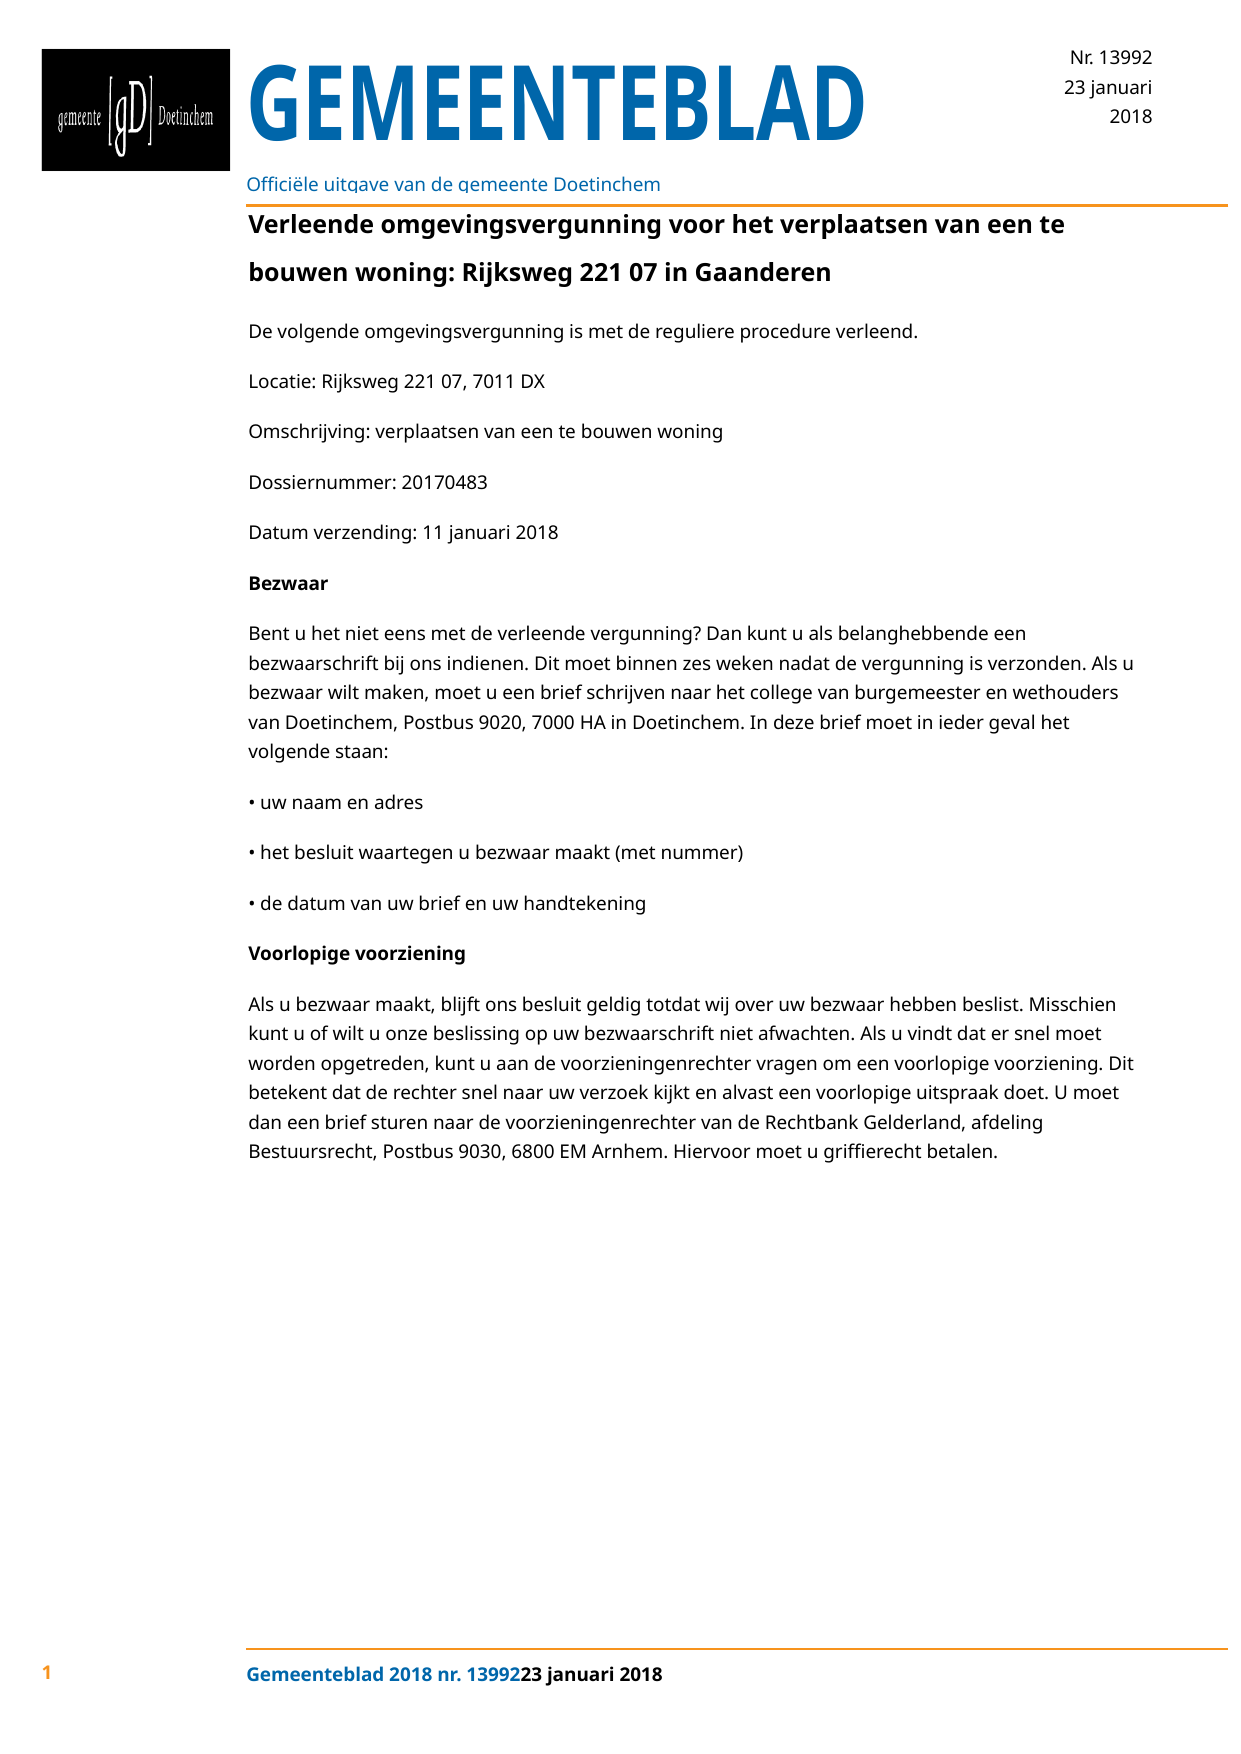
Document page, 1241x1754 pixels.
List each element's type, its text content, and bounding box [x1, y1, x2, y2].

text Verleende omgevingsvergunning voor het verplaatsen van een te bouwen woning: Rijksweg 221 07 in Gaanderen [248, 207, 1152, 288]
text Dossiernummer: 20170483 [248, 469, 1152, 495]
text De volgende omgevingsvergunning is met de reguliere procedure verleend. [248, 318, 1152, 344]
text • uw naam en adres [248, 789, 1152, 815]
text • het besluit waartegen u bezwaar maakt (met nummer) [248, 839, 1152, 865]
text Datum verzending: 11 januari 2018 [248, 519, 1152, 545]
text Omschrijving: verplaatsen van een te bouwen woning [248, 419, 1152, 444]
text Voorlopige voorziening [248, 940, 1152, 966]
text Bent u het niet eens met de verleende vergunning? Dan kunt u als belanghebbende een bezwaarschrift bij ons indienen. Dit moet binnen zes weken nadat de vergunning is verzonden. Als u bezwaar wilt maken, moet u een brief schrijven naar het college van burgemeester en wethouders van Doetinchem, Postbus 9020, 7000 HA in Doetinchem. In deze brief moet in ieder geval het volgende staan: [248, 620, 1152, 764]
text Locatie: Rijksweg 221 07, 7011 DX [248, 368, 1152, 394]
picture [41, 47, 231, 172]
text • de datum van uw brief en uw handtekening [248, 890, 1152, 916]
text Als u bezwaar maakt, blijft ons besluit geldig totdat wij over uw bezwaar hebben beslist. Misschien kunt u of wilt u onze beslissing op uw bezwaarschrift niet afwachten. Als u vindt dat er snel moet worden opgetreden, kunt u aan de voorzieningenrechter vragen om een voorlopige voorziening. Dit betekent dat de rechter snel naar uw verzoek kijkt en alvast een voorlopige uitspraak doet. U moet dan een brief sturen naar de voorzieningenrechter van de Rechtbank Gelderland, afdeling Bestuursrecht, Postbus 9030, 6800 EM Arnhem. Hiervoor moet u griffierecht betalen. [248, 991, 1152, 1164]
text Bezwaar [248, 570, 1152, 596]
